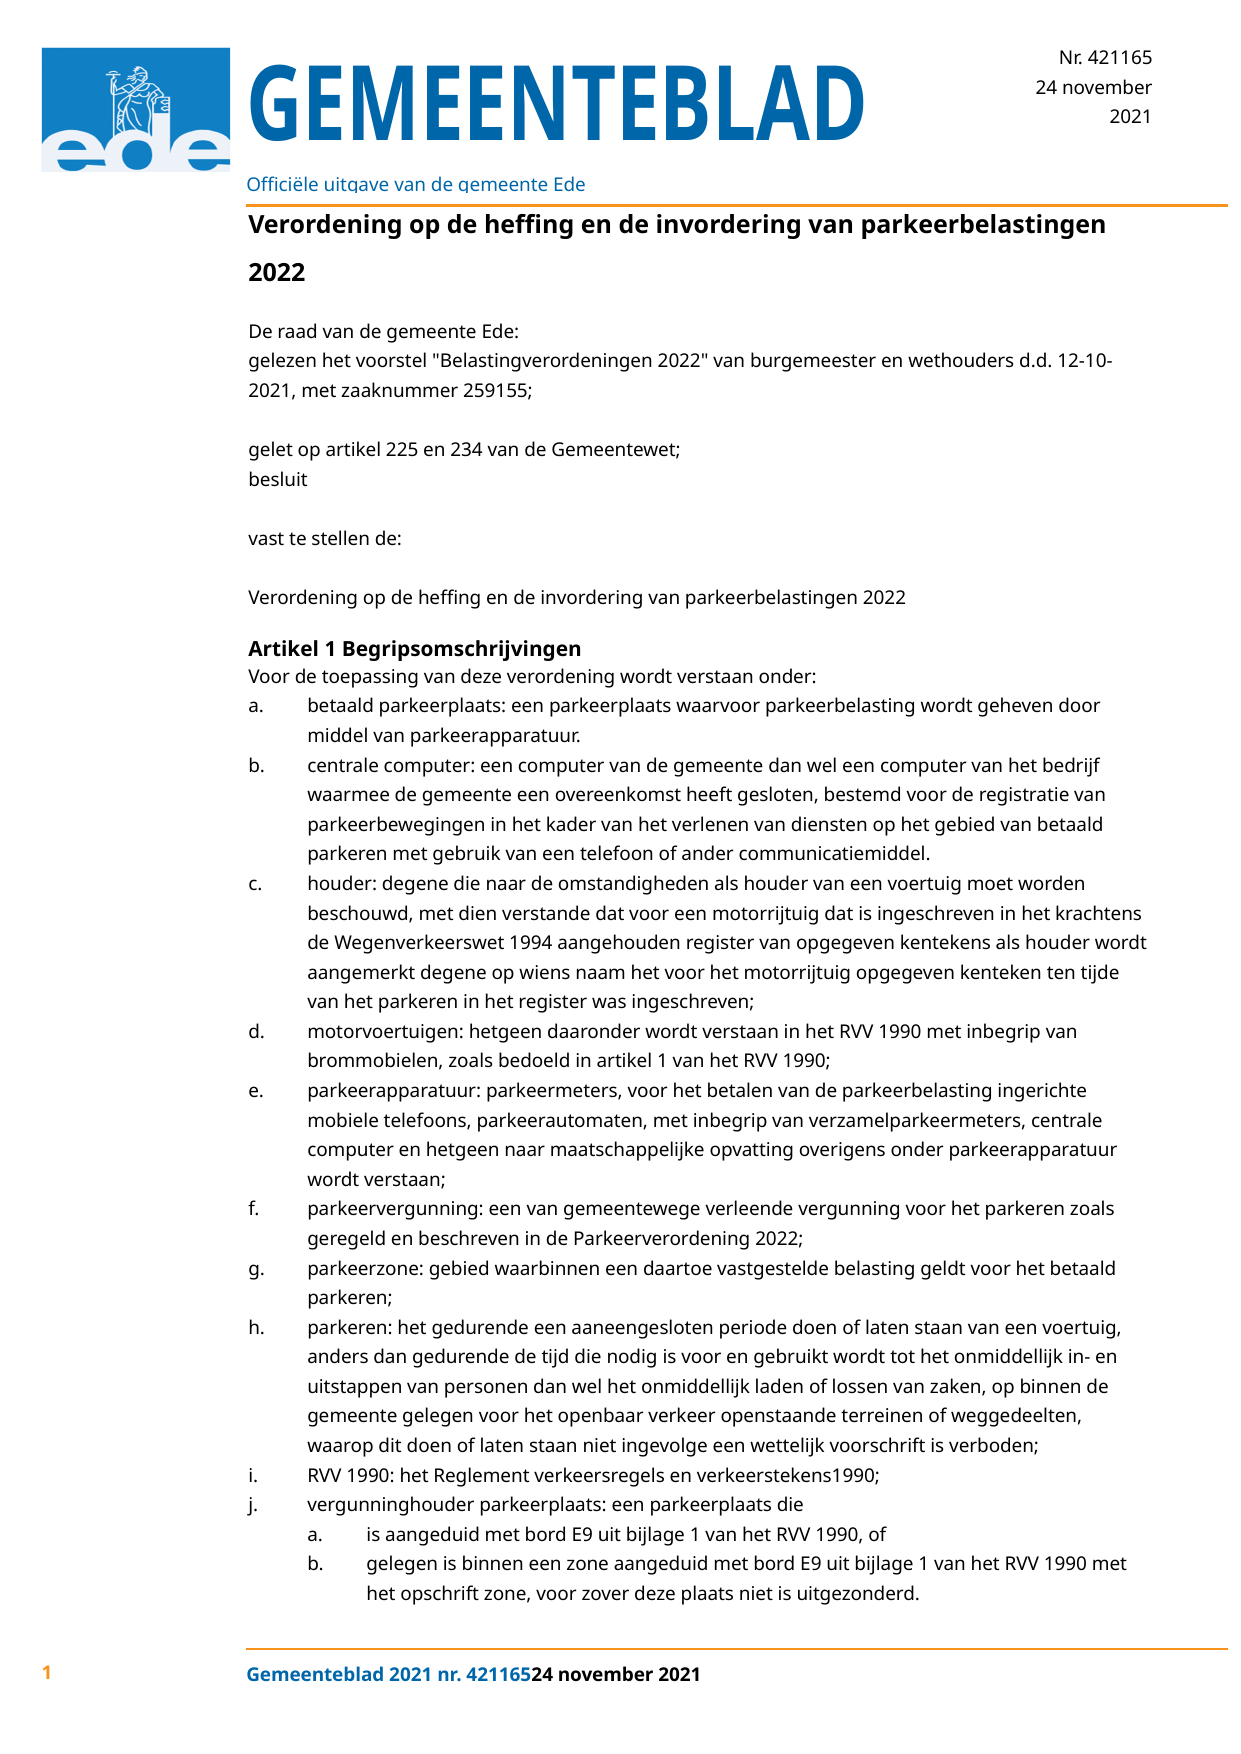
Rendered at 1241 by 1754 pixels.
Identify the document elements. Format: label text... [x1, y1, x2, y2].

text Voor de toepassing van deze verordening wordt verstaan onder: [248, 663, 1152, 689]
list parkeervergunning: een van gemeentewege verleende vergunning voor het parkeren zoals geregeld en beschreven in de Parkeerverordening 2022; [248, 1196, 1152, 1251]
text vast te stellen de: [248, 525, 1152, 551]
list parkeerapparatuur: parkeermeters, voor het betalen van de parkeerbelasting ingerichte mobiele telefoons, parkeerautomaten, met inbegrip van verzamelparkeermeters, centrale computer en hetgeen naar maatschappelijke opvatting overigens onder parkeerapparatuur wordt verstaan; [248, 1077, 1152, 1192]
list parkeerzone: gebied waarbinnen een daartoe vastgestelde belasting geldt voor het betaald parkeren; [248, 1255, 1152, 1310]
text Verordening op de heffing en de invordering van parkeerbelastingen 2022 [248, 584, 1152, 610]
list vergunninghouder parkeerplaats: een parkeerplaats die [248, 1491, 1152, 1517]
picture [41, 47, 231, 172]
list is aangeduid met bord E9 uit bijlage 1 van het RVV 1990, of [307, 1521, 1152, 1547]
list parkeren: het gedurende een aaneengesloten periode doen of laten staan van een voertuig, anders dan gedurende de tijd die nodig is voor en gebruikt wordt tot het onmiddellijk in- en uitstappen van personen dan wel het onmiddellijk laden of lossen van zaken, op binnen de gemeente gelegen voor het openbaar verkeer openstaande terreinen of weggedeelten, waarop dit doen of laten staan niet ingevolge een wettelijk voorschrift is verboden; [248, 1314, 1152, 1458]
list betaald parkeerplaats: een parkeerplaats waarvoor parkeerbelasting wordt geheven door middel van parkeerapparatuur. [248, 693, 1152, 748]
text Verordening op de heffing en de invordering van parkeerbelastingen 2022 [248, 207, 1152, 288]
list centrale computer: een computer van de gemeente dan wel een computer van het bedrijf waarmee de gemeente een overeenkomst heeft gesloten, bestemd voor de registratie van parkeerbewegingen in het kader van het verlenen van diensten op het gebied van betaald parkeren met gebruik van een telefoon of ander communicatiemiddel. [248, 752, 1152, 866]
list gelegen is binnen een zone aangeduid met bord E9 uit bijlage 1 van het RVV 1990 met het opschrift zone, voor zover deze plaats niet is uitgezonderd. [307, 1551, 1152, 1606]
text gelet op artikel 225 en 234 van de Gemeentewet; [248, 436, 1152, 462]
text Artikel 1 Begripsomschrijvingen [248, 634, 1152, 663]
list motorvoertuigen: hetgeen daaronder wordt verstaan in het RVV 1990 met inbegrip van brommobielen, zoals bedoeld in artikel 1 van het RVV 1990; [248, 1018, 1152, 1073]
list RVV 1990: het Reglement verkeersregels en verkeerstekens1990; [248, 1462, 1152, 1487]
text besluit [248, 466, 1152, 492]
list houder: degene die naar de omstandigheden als houder van een voertuig moet worden beschouwd, met dien verstande dat voor een motorrijtuig dat is ingeschreven in het krachtens de Wegenverkeerswet 1994 aangehouden register van opgegeven kentekens als houder wordt aangemerkt degene op wiens naam het voor het motorrijtuig opgegeven kenteken ten tijde van het parkeren in het register was ingeschreven; [248, 870, 1152, 1014]
text gelezen het voorstel "Belastingverordeningen 2022" van burgemeester en wethouders d.d. 12-10-2021, met zaaknummer 259155; [248, 347, 1152, 403]
text De raad van de gemeente Ede: [248, 318, 1152, 344]
